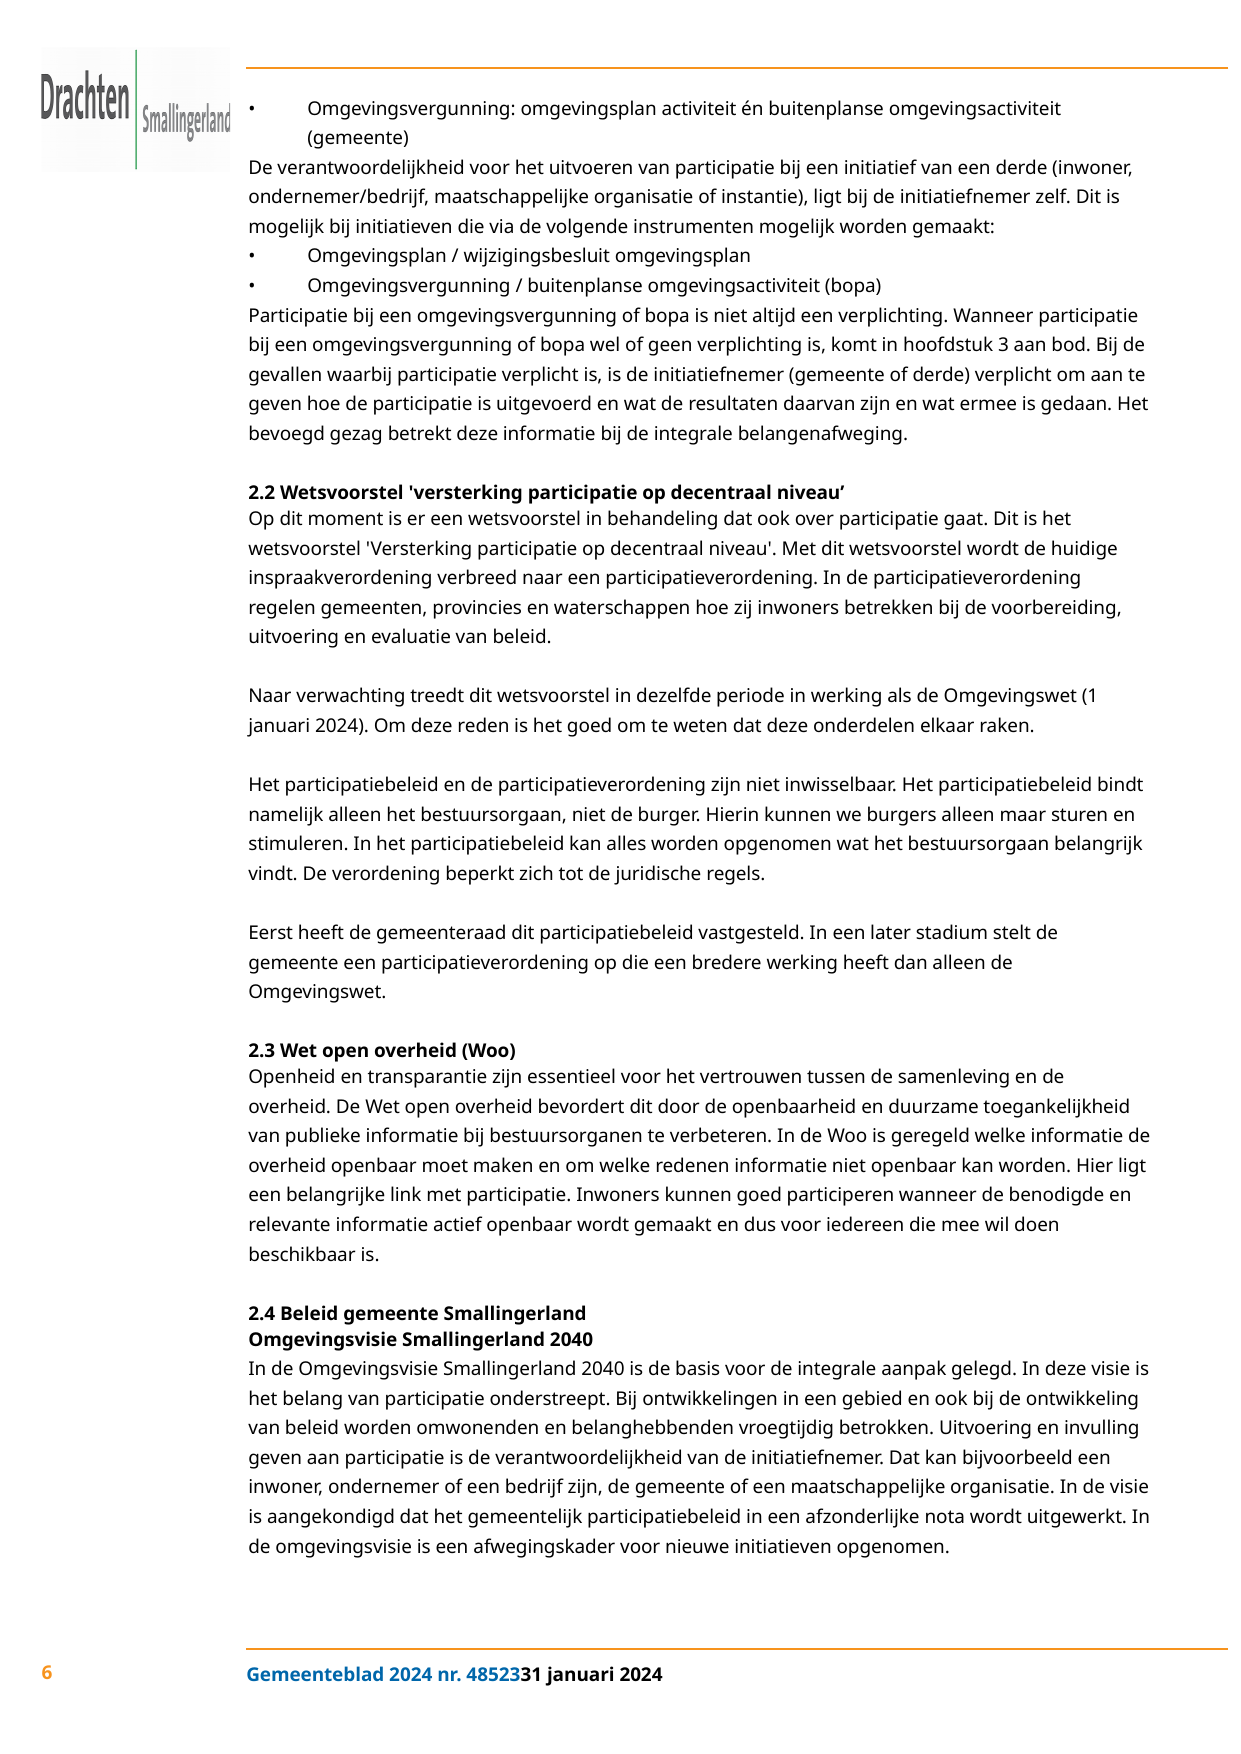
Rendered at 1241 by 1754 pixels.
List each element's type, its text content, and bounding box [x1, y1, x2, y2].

text Naar verwachting treedt dit wetsvoorstel in dezelfde periode in werking als de Omgevingswet (1 januari 2024). Om deze reden is het goed om te weten dat deze onderdelen elkaar raken. [248, 683, 1152, 738]
text De verantwoordelijkheid voor het uitvoeren van participatie bij een initiatief van een derde (inwoner, ondernemer/bedrijf, maatschappelijke organisatie of instantie), ligt bij de initiatiefnemer zelf. Dit is mogelijk bij initiatieven die via de volgende instrumenten mogelijk worden gemaakt: [248, 154, 1152, 239]
list Omgevingsvergunning: omgevingsplan activiteit én buitenplanse omgevingsactiviteit (gemeente) [248, 95, 1152, 150]
list Omgevingsplan / wijzigingsbesluit omgevingsplan [248, 243, 1152, 268]
text 2.2 Wetsvoorstel 'versterking participatie op decentraal niveau’ [248, 479, 1152, 505]
text Op dit moment is er een wetsvoorstel in behandeling dat ook over participatie gaat. Dit is het wetsvoorstel 'Versterking participatie op decentraal niveau'. Met dit wetsvoorstel wordt de huidige inspraakverordening verbreed naar een participatieverordening. In de participatieverordening regelen gemeenten, provincies en waterschappen hoe zij inwoners betrekken bij de voorbereiding, uitvoering en evaluatie van beleid. [248, 505, 1152, 649]
text 2.3 Wet open overheid (Woo) [248, 1038, 1152, 1063]
text Participatie bij een omgevingsvergunning of bopa is niet altijd een verplichting. Wanneer participatie bij een omgevingsvergunning of bopa wel of geen verplichting is, komt in hoofdstuk 3 aan bod. Bij de gevallen waarbij participatie verplicht is, is de initiatiefnemer (gemeente of derde) verplicht om aan te geven hoe de participatie is uitgevoerd en wat de resultaten daarvan zijn en wat ermee is gedaan. Het bevoegd gezag betrekt deze informatie bij de integrale belangenafweging. [248, 302, 1152, 446]
text Omgevingsvisie Smallingerland 2040 [248, 1326, 1152, 1351]
text Eerst heeft de gemeenteraad dit participatiebeleid vastgesteld. In een later stadium stelt de gemeente een participatieverordening op die een bredere werking heeft dan alleen de Omgevingswet. [248, 919, 1152, 1004]
list Omgevingsvergunning / buitenplanse omgevingsactiviteit (bopa) [248, 272, 1152, 298]
text Openheid en transparantie zijn essentieel voor het vertrouwen tussen de samenleving en de overheid. De Wet open overheid bevordert dit door de openbaarheid en duurzame toegankelijkheid van publieke informatie bij bestuursorganen te verbeteren. In de Woo is geregeld welke informatie de overheid openbaar moet maken en om welke redenen informatie niet openbaar kan worden. Hier ligt een belangrijke link met participatie. Inwoners kunnen goed participeren wanneer de benodigde en relevante informatie actief openbaar wordt gemaakt en dus voor iedereen die mee wil doen beschikbaar is. [248, 1063, 1152, 1267]
text 2.4 Beleid gemeente Smallingerland [248, 1300, 1152, 1326]
picture [41, 47, 231, 172]
text Het participatiebeleid en de participatieverordening zijn niet inwisselbaar. Het participatiebeleid bindt namelijk alleen het bestuursorgaan, niet de burger. Hierin kunnen we burgers alleen maar sturen en stimuleren. In het participatiebeleid kan alles worden opgenomen wat het bestuursorgaan belangrijk vindt. De verordening beperkt zich tot de juridische regels. [248, 771, 1152, 886]
text In de Omgevingsvisie Smallingerland 2040 is de basis voor de integrale aanpak gelegd. In deze visie is het belang van participatie onderstreept. Bij ontwikkelingen in een gebied en ook bij de ontwikkeling van beleid worden omwonenden en belanghebbenden vroegtijdig betrokken. Uitvoering en invulling geven aan participatie is de verantwoordelijkheid van de initiatiefnemer. Dat kan bijvoorbeeld een inwoner, ondernemer of een bedrijf zijn, de gemeente of een maatschappelijke organisatie. In de visie is aangekondigd dat het gemeentelijk participatiebeleid in een afzonderlijke nota wordt uitgewerkt. In de omgevingsvisie is een afwegingskader voor nieuwe initiatieven opgenomen. [248, 1355, 1152, 1558]
